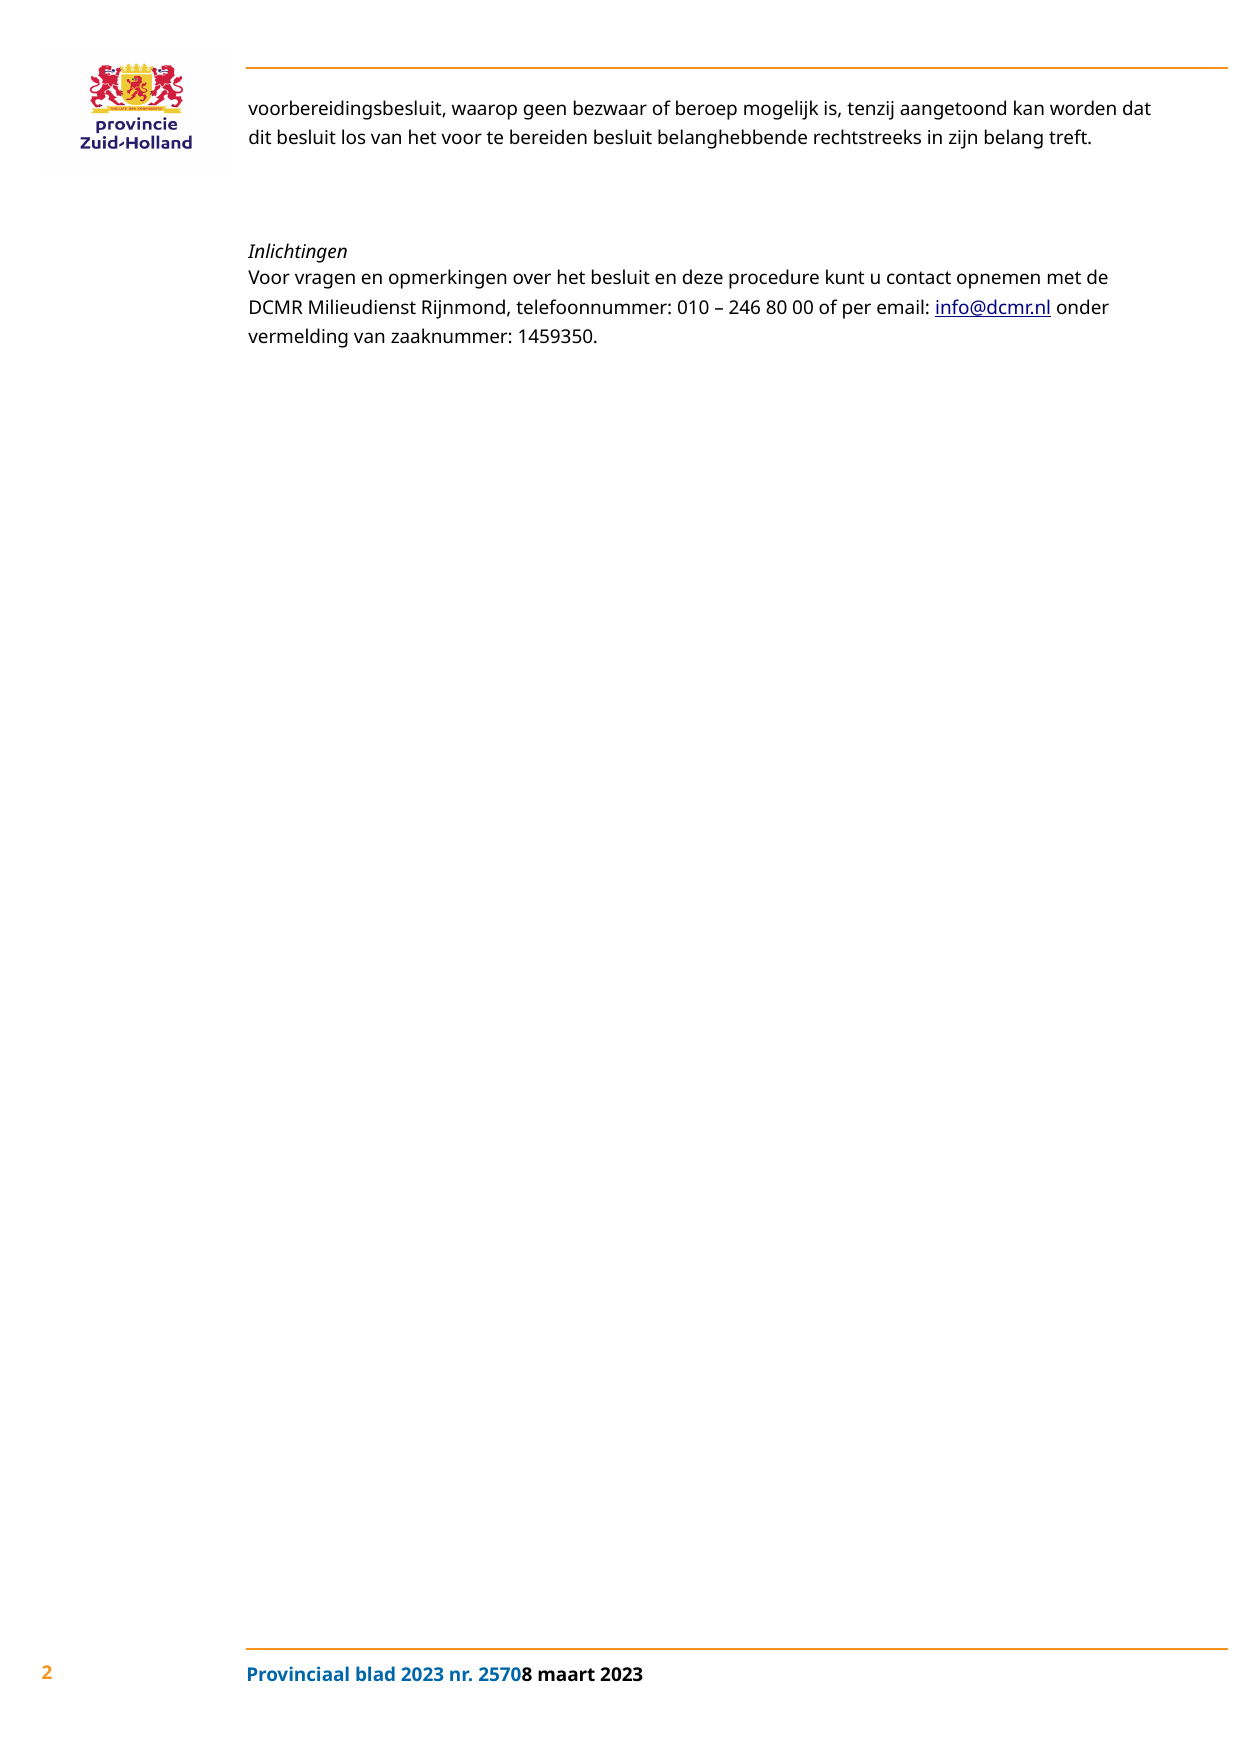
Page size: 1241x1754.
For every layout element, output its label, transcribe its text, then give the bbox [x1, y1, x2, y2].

text Inlichtingen [248, 239, 1152, 264]
text Voor vragen en opmerkingen over het besluit en deze procedure kunt u contact opnemen met de DCMR Milieudienst Rijnmond, telefoonnummer: 010 – 246 80 00 of per email: info@dcmr.nl onder vermelding van zaaknummer: 1459350. [248, 264, 1152, 349]
text voorbereidingsbesluit, waarop geen bezwaar of beroep mogelijk is, tenzij aangetoond kan worden dat dit besluit los van het voor te bereiden besluit belanghebbende rechtstreeks in zijn belang treft. [248, 95, 1152, 150]
picture [41, 47, 231, 172]
